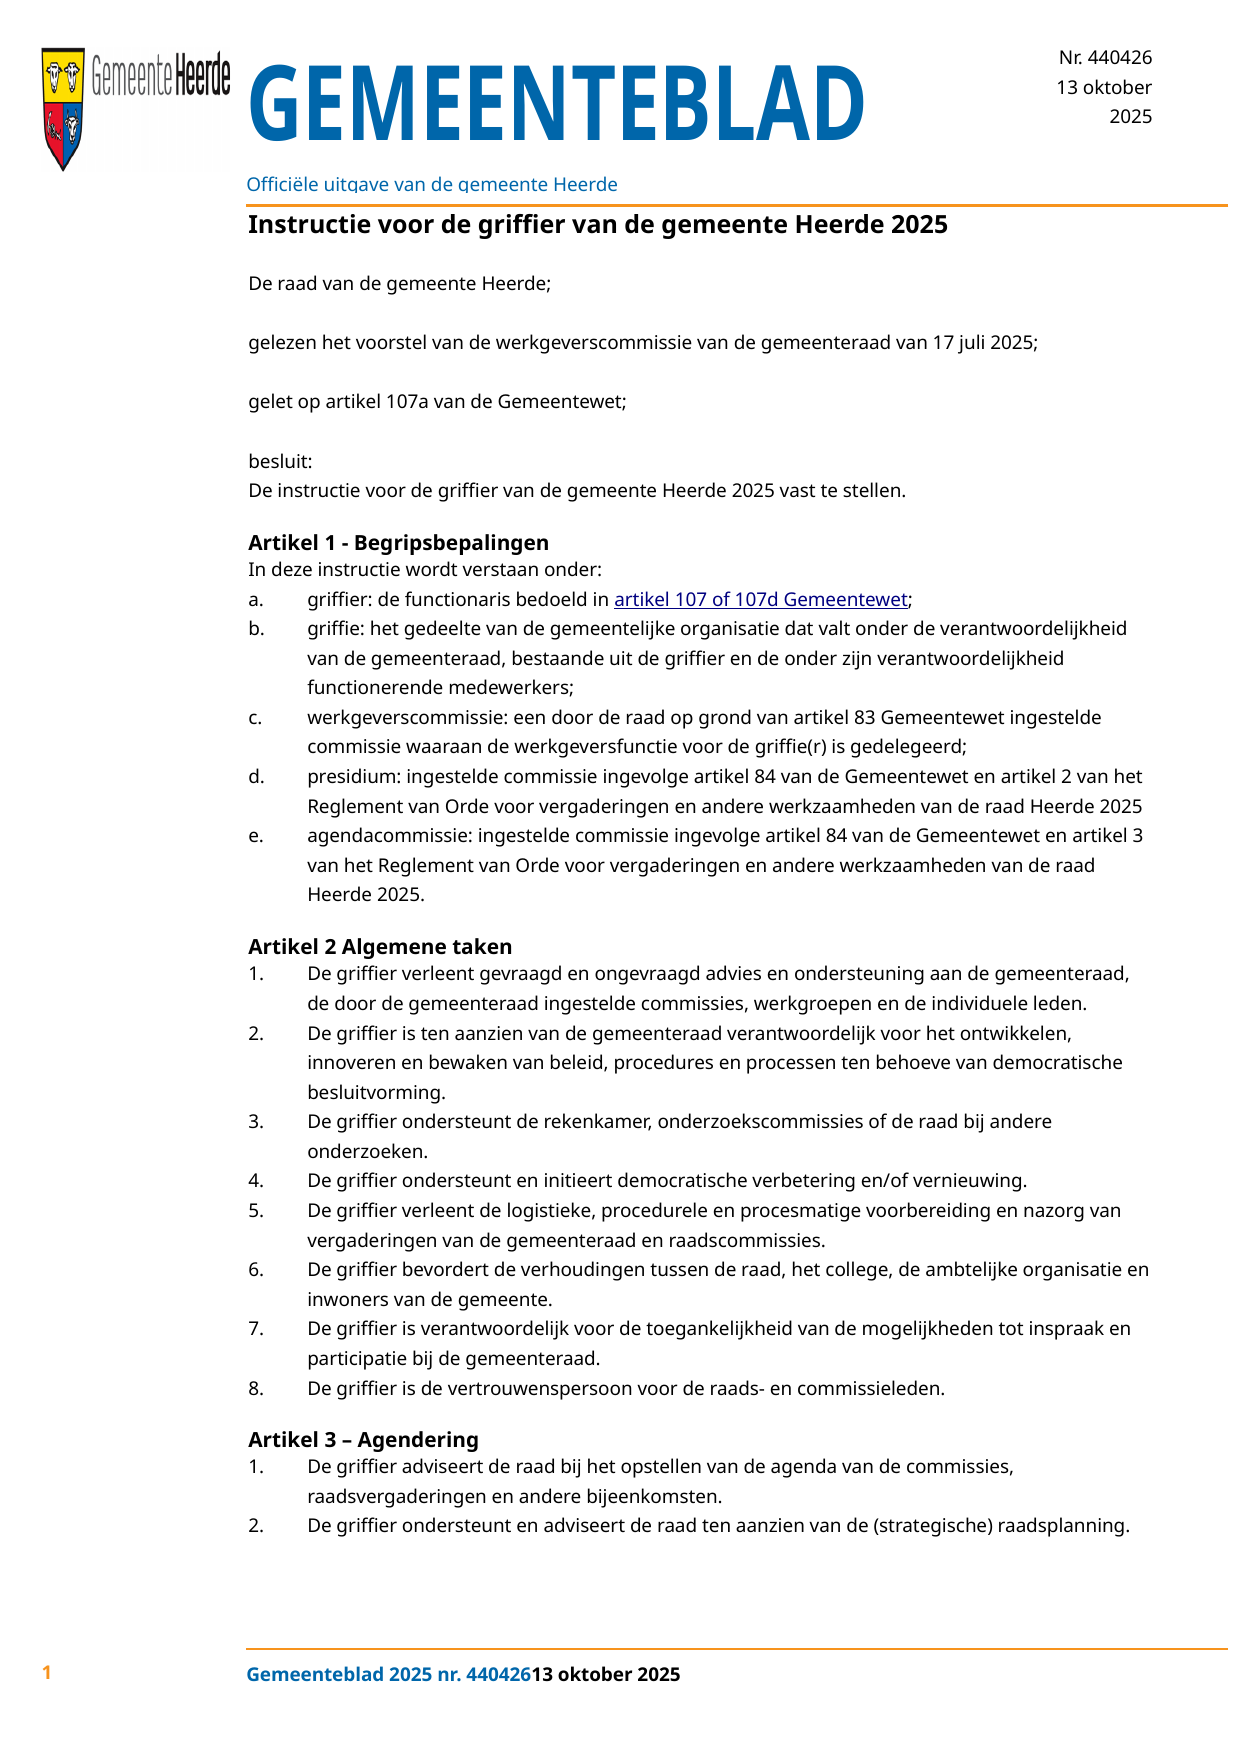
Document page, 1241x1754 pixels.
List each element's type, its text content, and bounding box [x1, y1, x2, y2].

list De griffier is verantwoordelijk voor de toegankelijkheid van de mogelijkheden tot inspraak en participatie bij de gemeenteraad. [248, 1316, 1152, 1371]
text In deze instructie wordt verstaan onder: [248, 556, 1152, 582]
text gelet op artikel 107a van de Gemeentewet; [248, 389, 1152, 414]
text Artikel 2 Algemene taken [248, 932, 1152, 961]
text Artikel 1 - Begripsbepalingen [248, 528, 1152, 556]
list De griffier ondersteunt en initieert democratische verbetering en/of vernieuwing. [248, 1168, 1152, 1193]
list presidium: ingestelde commissie ingevolge artikel 84 van de Gemeentewet en artikel 2 van het Reglement van Orde voor vergaderingen en andere werkzaamheden van de raad Heerde 2025 [248, 763, 1152, 819]
list De griffier bevordert de verhoudingen tussen de raad, het college, de ambtelijke organisatie en inwoners van de gemeente. [248, 1256, 1152, 1312]
list De griffier is de vertrouwenspersoon voor de raads- en commissieleden. [248, 1375, 1152, 1400]
text gelezen het voorstel van de werkgeverscommissie van de gemeenteraad van 17 juli 2025; [248, 329, 1152, 355]
list De griffier verleent gevraagd en ongevraagd advies en ondersteuning aan de gemeenteraad, de door de gemeenteraad ingestelde commissies, werkgroepen en de individuele leden. [248, 961, 1152, 1016]
list griffier: de functionaris bedoeld in artikel 107 of 107d Gemeentewet; [248, 586, 1152, 612]
list De griffier is ten aanzien van de gemeenteraad verantwoordelijk voor het ontwikkelen, innoveren en bewaken van beleid, procedures en processen ten behoeve van democratische besluitvorming. [248, 1020, 1152, 1104]
text De raad van de gemeente Heerde; [248, 270, 1152, 296]
list agendacommissie: ingestelde commissie ingevolge artikel 84 van de Gemeentewet en artikel 3 van het Reglement van Orde voor vergaderingen en andere werkzaamheden van de raad Heerde 2025. [248, 822, 1152, 907]
text De instructie voor de griffier van de gemeente Heerde 2025 vast te stellen. [248, 477, 1152, 503]
picture [41, 47, 231, 172]
list werkgeverscommissie: een door de raad op grond van artikel 83 Gemeentewet ingestelde commissie waaraan de werkgeversfunctie voor de griffie(r) is gedelegeerd; [248, 704, 1152, 759]
list De griffier ondersteunt de rekenkamer, onderzoekscommissies of de raad bij andere onderzoeken. [248, 1108, 1152, 1164]
list De griffier ondersteunt en adviseert de raad ten aanzien van de (strategische) raadsplanning. [248, 1513, 1152, 1538]
text Artikel 3 – Agendering [248, 1425, 1152, 1453]
list De griffier adviseert de raad bij het opstellen van de agenda van de commissies, raadsvergaderingen en andere bijeenkomsten. [248, 1453, 1152, 1509]
text Instructie voor de griffier van de gemeente Heerde 2025 [248, 207, 1152, 241]
list De griffier verleent de logistieke, procedurele en procesmatige voorbereiding en nazorg van vergaderingen van de gemeenteraad en raadscommissies. [248, 1197, 1152, 1252]
list griffie: het gedeelte van de gemeentelijke organisatie dat valt onder de verantwoordelijkheid van de gemeenteraad, bestaande uit de griffier en de onder zijn verantwoordelijkheid functionerende medewerkers; [248, 615, 1152, 700]
text besluit: [248, 448, 1152, 473]
